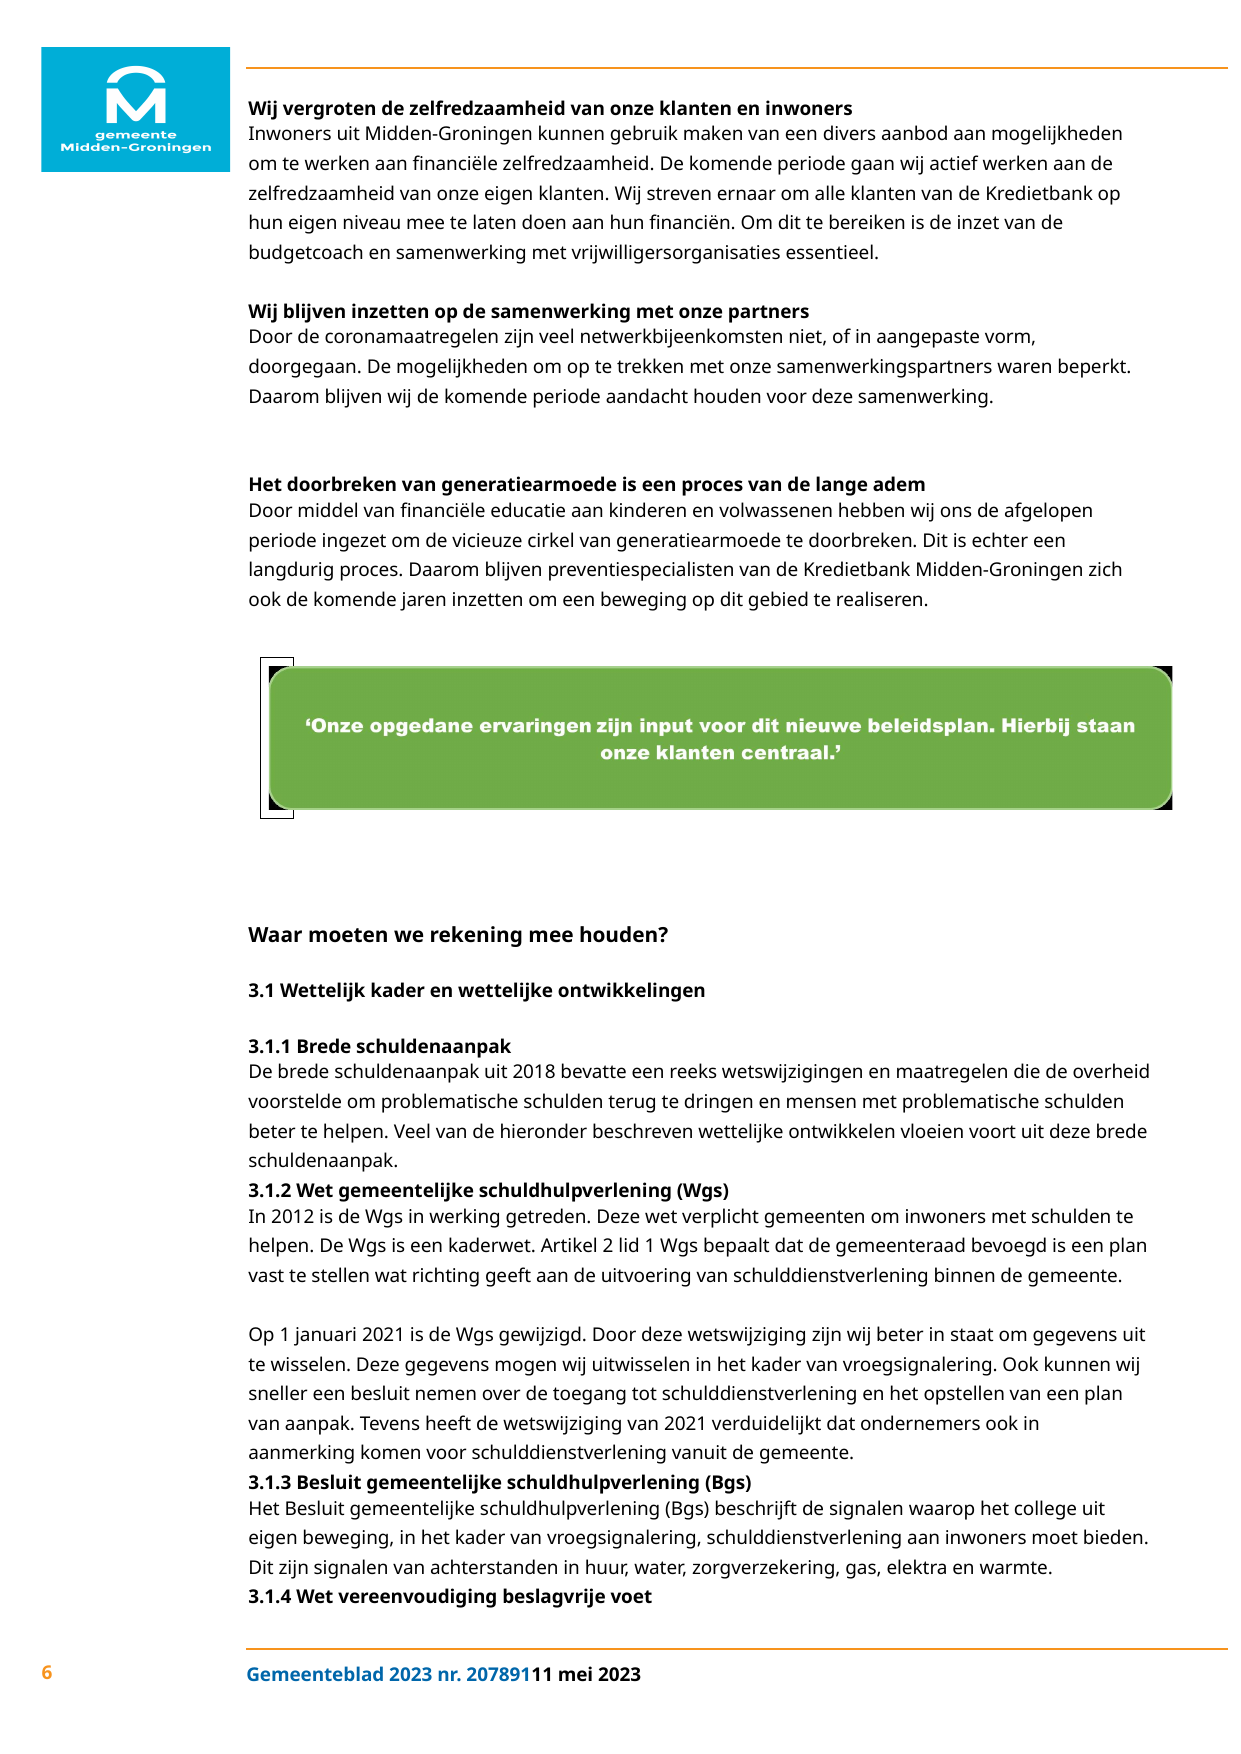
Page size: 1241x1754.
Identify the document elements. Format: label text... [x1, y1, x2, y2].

text 3.1 Wettelijk kader en wettelijke ontwikkelingen [248, 978, 1152, 1003]
text Door de coronamaatregelen zijn veel netwerkbijeenkomsten niet, of in aangepaste vorm, doorgegaan. De mogelijkheden om op te trekken met onze samenwerkingspartners waren beperkt. Daarom blijven wij de komende periode aandacht houden voor deze samenwerking. [248, 324, 1152, 409]
text Wij vergroten de zelfredzaamheid van onze klanten en inwoners [248, 95, 1152, 121]
text Wij blijven inzetten op de samenwerking met onze partners [248, 298, 1152, 324]
text De brede schuldenaanpak uit 2018 bevatte een reeks wetswijzigingen en maatregelen die de overheid voorstelde om problematische schulden terug te dringen en mensen met problematische schulden beter te helpen. Veel van de hieronder beschreven wettelijke ontwikkelen vloeien voort uit deze brede schuldenaanpak. [248, 1059, 1152, 1173]
text 3.1.4 Wet vereenvoudiging beslagvrije voet [248, 1583, 1152, 1609]
text Het doorbreken van generatiearmoede is een proces van de lange adem [248, 472, 1152, 497]
text 3.1.2 Wet gemeentelijke schuldhulpverlening (Wgs) [248, 1177, 1152, 1203]
text 3.1.1 Brede schuldenaanpak [248, 1033, 1152, 1059]
text Het Besluit gemeentelijke schuldhulpverlening (Bgs) beschrijft de signalen waarop het college uit eigen beweging, in het kader van vroegsignalering, schulddienstverlening aan inwoners moet bieden. Dit zijn signalen van achterstanden in huur, water, zorgverzekering, gas, elektra en warmte. [248, 1495, 1152, 1580]
text 3.1.3 Besluit gemeentelijke schuldhulpverlening (Bgs) [248, 1469, 1152, 1495]
picture [107, 89, 165, 122]
text Inwoners uit Midden-Groningen kunnen gebruik maken van een divers aanbod aan mogelijkheden om te werken aan financiële zelfredzaamheid. De komende periode gaan wij actief werken aan de zelfredzaamheid van onze eigen klanten. Wij streven ernaar om alle klanten van de Kredietbank op hun eigen niveau mee te laten doen aan hun financiën. Om dit te bereiken is de inzet van de budgetcoach en samenwerking met vrijwilligersorganisaties essentieel. [248, 121, 1152, 264]
text In 2012 is de Wgs in werking getreden. Deze wet verplicht gemeenten om inwoners met schulden te helpen. De Wgs is een kaderwet. Artikel 2 lid 1 Wgs bepaalt dat de gemeenteraad bevoegd is een plan vast te stellen wat richting geeft aan de uitvoering van schulddienstverlening binnen de gemeente. [248, 1203, 1152, 1288]
picture [108, 66, 164, 82]
text Waar moeten we rekening mee houden? [248, 920, 1152, 948]
picture [268, 666, 1173, 810]
text Door middel van financiële educatie aan kinderen en volwassenen hebben wij ons de afgelopen periode ingezet om de vicieuze cirkel van generatiearmoede te doorbreken. Dit is echter een langdurig proces. Daarom blijven preventiespecialisten van de Kredietbank Midden-Groningen zich ook de komende jaren inzetten om een beweging op dit gebied te realiseren. [248, 497, 1152, 612]
text Op 1 januari 2021 is de Wgs gewijzigd. Door deze wetswijziging zijn wij beter in staat om gegevens uit te wisselen. Deze gegevens mogen wij uitwisselen in het kader van vroegsignalering. Ook kunnen wij sneller een besluit nemen over de toegang tot schulddienstverlening en het opstellen van een plan van aanpak. Tevens heeft de wetswijziging van 2021 verduidelijkt dat ondernemers ook in aanmerking komen voor schulddienstverlening vanuit de gemeente. [248, 1321, 1152, 1465]
picture [184, 146, 190, 153]
